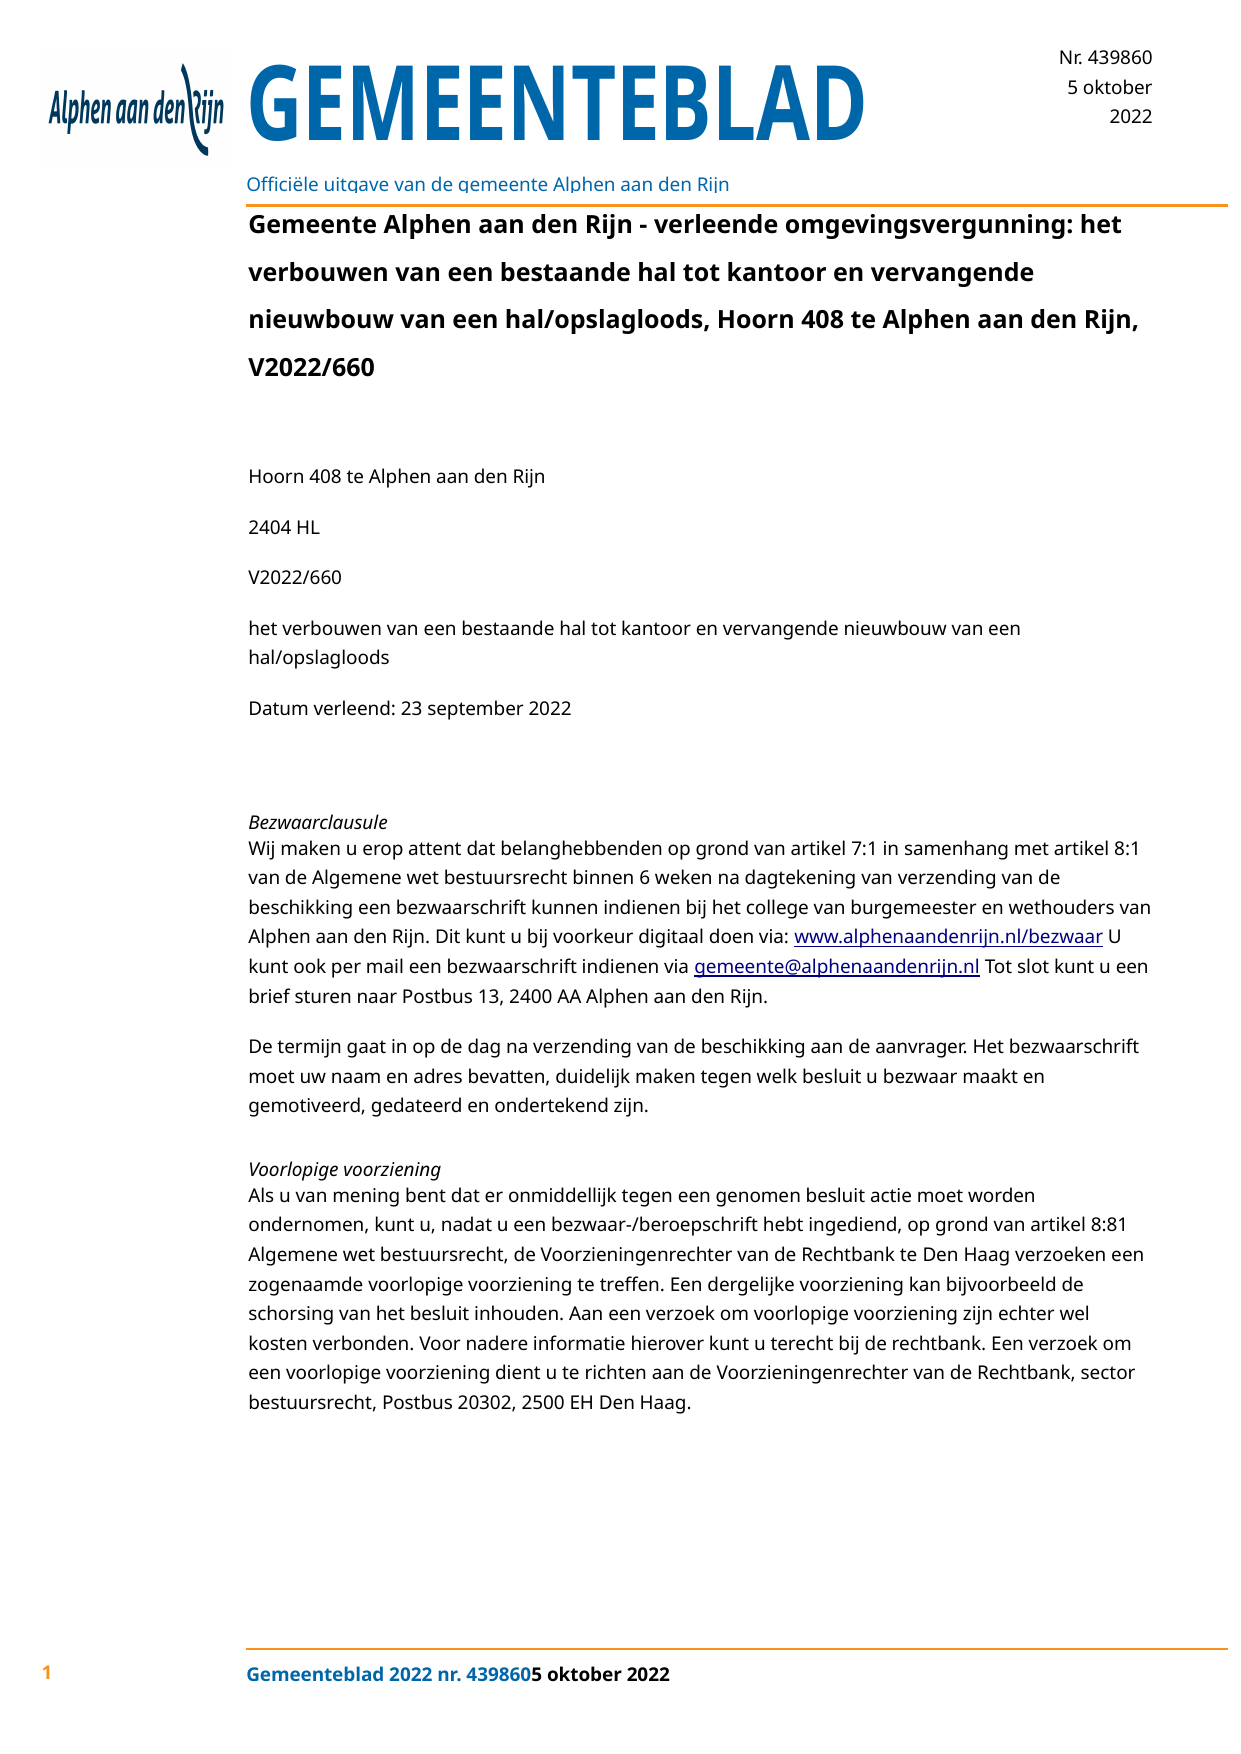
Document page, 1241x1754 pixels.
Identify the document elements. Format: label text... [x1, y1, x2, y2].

text Als u van mening bent dat er onmiddellijk tegen een genomen besluit actie moet worden ondernomen, kunt u, nadat u een bezwaar-/beroepschrift hebt ingediend, op grond van artikel 8:81 Algemene wet bestuursrecht, de Voorzieningenrechter van de Rechtbank te Den Haag verzoeken een zogenaamde voorlopige voorziening te treffen. Een dergelijke voorziening kan bijvoorbeeld de schorsing van het besluit inhouden. Aan een verzoek om voorlopige voorziening zijn echter wel kosten verbonden. Voor nadere informatie hierover kunt u terecht bij de rechtbank. Een verzoek om een voorlopige voorziening dient u te richten aan de Voorzieningenrechter van de Rechtbank, sector bestuursrecht, Postbus 20302, 2500 EH Den Haag. [248, 1182, 1152, 1415]
text het verbouwen van een bestaande hal tot kantoor en vervangende nieuwbouw van een hal/opslagloods [248, 615, 1152, 670]
text V2022/660 [248, 564, 1152, 590]
text 2404 HL [248, 514, 1152, 540]
text Wij maken u erop attent dat belanghebbenden op grond van artikel 7:1 in samenhang met artikel 8:1 van de Algemene wet bestuursrecht binnen 6 weken na dagtekening van verzending van de beschikking een bezwaarschrift kunnen indienen bij het college van burgemeester en wethouders van Alphen aan den Rijn. Dit kunt u bij voorkeur digitaal doen via: www.alphenaandenrijn.nl/bezwaar U kunt ook per mail een bezwaarschrift indienen via gemeente@alphenaandenrijn.nl Tot slot kunt u een brief sturen naar Postbus 13, 2400 AA Alphen aan den Rijn. [248, 835, 1152, 1008]
text Gemeente Alphen aan den Rijn - verleende omgevingsvergunning: het verbouwen van een bestaande hal tot kantoor en vervangende nieuwbouw van een hal/opslagloods, Hoorn 408 te Alphen aan den Rijn, V2022/660 [248, 207, 1152, 384]
text Bezwaarclausule [248, 809, 1152, 835]
text Voorlopige voorziening [248, 1156, 1152, 1182]
text Hoorn 408 te Alphen aan den Rijn [248, 463, 1152, 489]
picture [41, 47, 231, 172]
text De termijn gaat in op de dag na verzending van de beschikking aan de aanvrager. Het bezwaarschrift moet uw naam en adres bevatten, duidelijk maken tegen welk besluit u bezwaar maakt en gemotiveerd, gedateerd en ondertekend zijn. [248, 1033, 1152, 1118]
text Datum verleend: 23 september 2022 [248, 695, 1152, 721]
